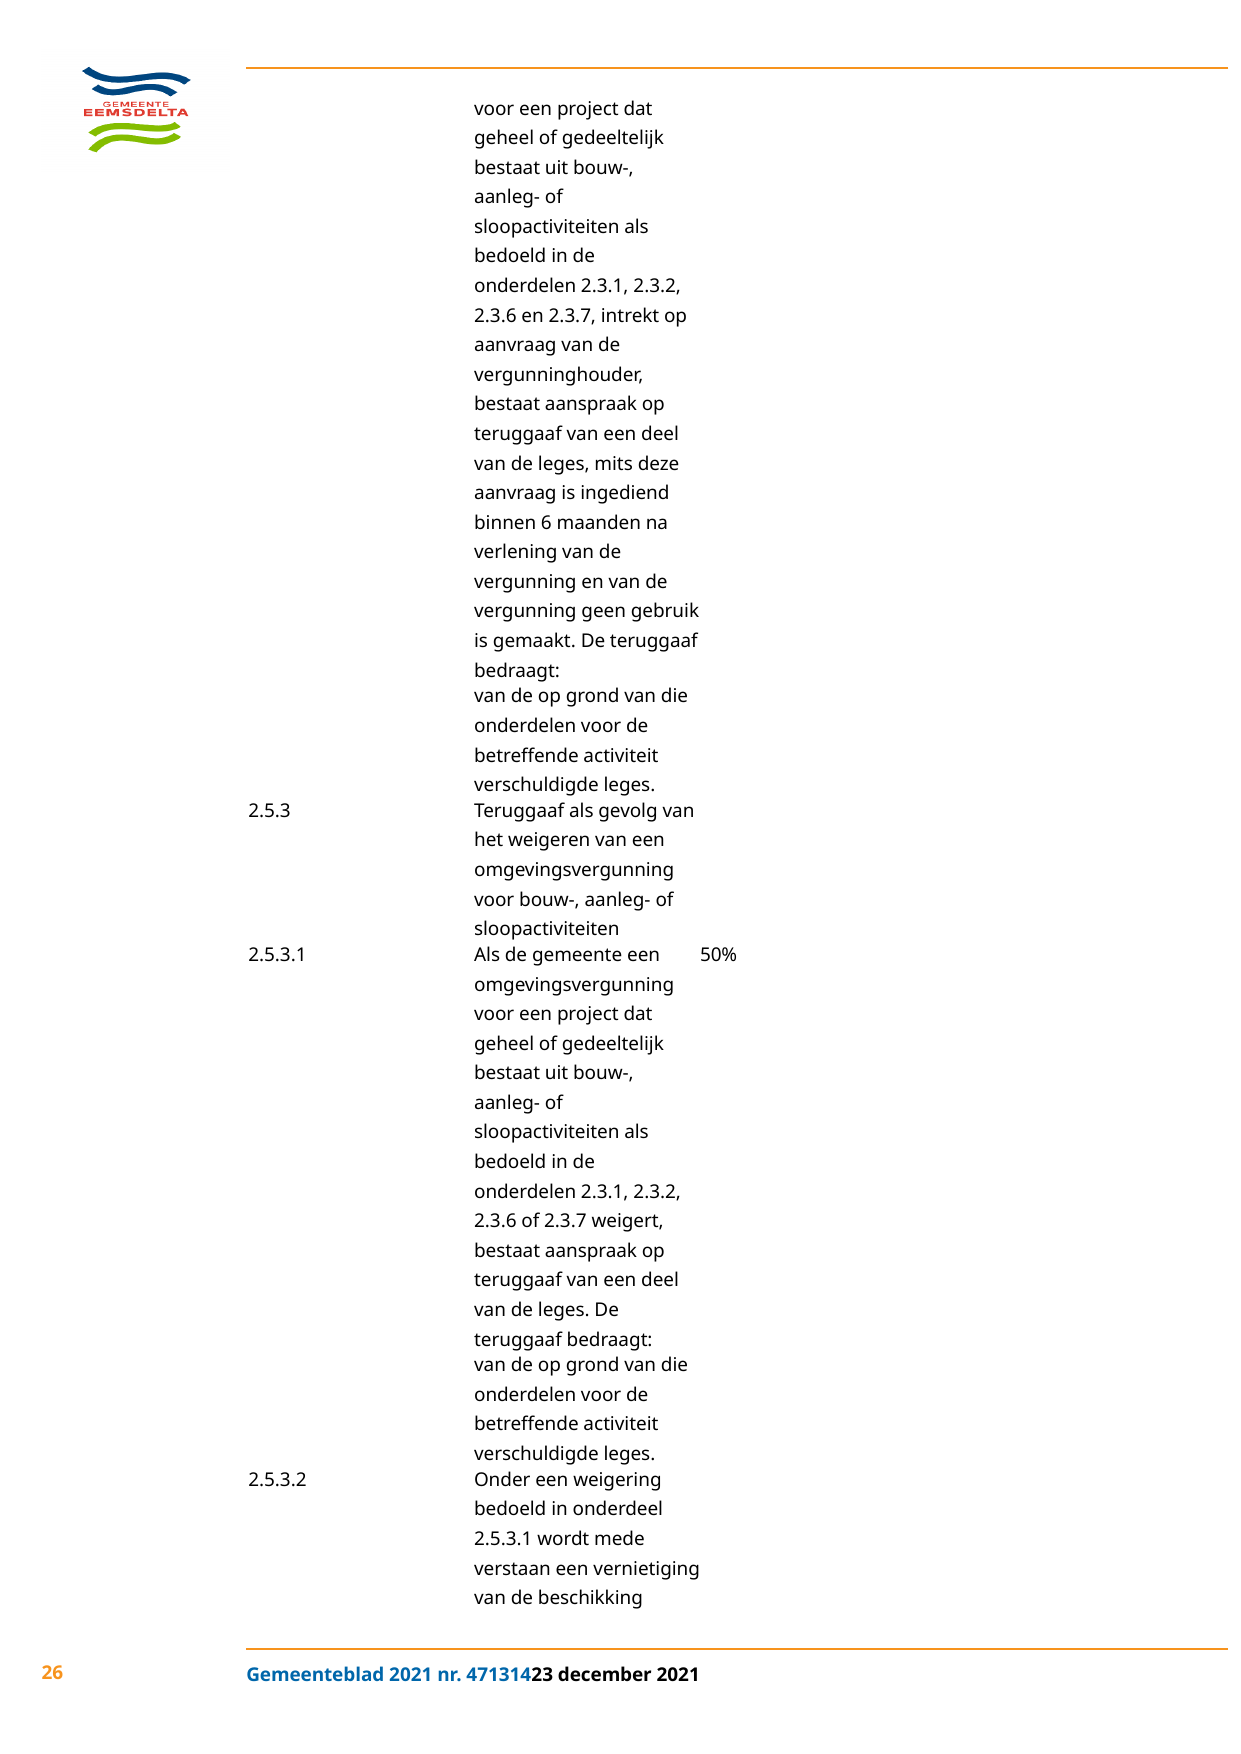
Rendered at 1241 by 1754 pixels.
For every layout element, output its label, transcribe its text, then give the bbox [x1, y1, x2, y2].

table_cell van de op grond van die onderdelen voor de betreffende activiteit verschuldigde leges. [474, 683, 700, 797]
table_cell [248, 683, 474, 797]
table_cell [700, 683, 926, 797]
table_cell van de op grond van die onderdelen voor de betreffende activiteit verschuldigde leges. [474, 1351, 700, 1466]
table_cell 2.5.3 [248, 797, 474, 941]
table_cell [926, 941, 1152, 1351]
table_cell [926, 797, 1152, 941]
table_cell voor een project dat geheel of gedeeltelijk bestaat uit bouw-, aanleg- of sloopactiviteiten als bedoeld in de onderdelen 2.3.1, 2.3.2, 2.3.6 en 2.3.7, intrekt op aanvraag van de vergunninghouder, bestaat aanspraak op teruggaaf van een deel van de leges, mits deze aanvraag is ingediend binnen 6 maanden na verlening van de vergunning en van de vergunning geen gebruik is gemaakt. De teruggaaf bedraagt: [474, 95, 700, 683]
table_cell Als de gemeente een omgevingsvergunning voor een project dat geheel of gedeeltelijk bestaat uit bouw-, aanleg- of sloopactiviteiten als bedoeld in de onderdelen 2.3.1, 2.3.2, 2.3.6 of 2.3.7 weigert, bestaat aanspraak op teruggaaf van een deel van de leges. De teruggaaf bedraagt: [474, 941, 700, 1351]
table_cell 2.5.3.1 [248, 941, 474, 1351]
table_cell [700, 1351, 926, 1466]
table_cell [926, 1466, 1152, 1610]
table_cell [700, 95, 926, 683]
table_cell 50% [700, 941, 926, 1351]
table_cell Teruggaaf als gevolg van het weigeren van een omgevingsvergunning voor bouw-, aanleg- of sloopactiviteiten [474, 797, 700, 941]
table_cell [926, 683, 1152, 797]
table_cell [248, 1351, 474, 1466]
table_cell [248, 95, 474, 683]
table_cell [700, 1466, 926, 1610]
table_cell [926, 95, 1152, 683]
table_cell 2.5.3.2 [248, 1466, 474, 1610]
table_cell [926, 1351, 1152, 1466]
table_cell [700, 797, 926, 941]
table_cell Onder een weigering bedoeld in onderdeel 2.5.3.1 wordt mede verstaan een vernietiging van de beschikking [474, 1466, 700, 1610]
picture [41, 47, 231, 172]
